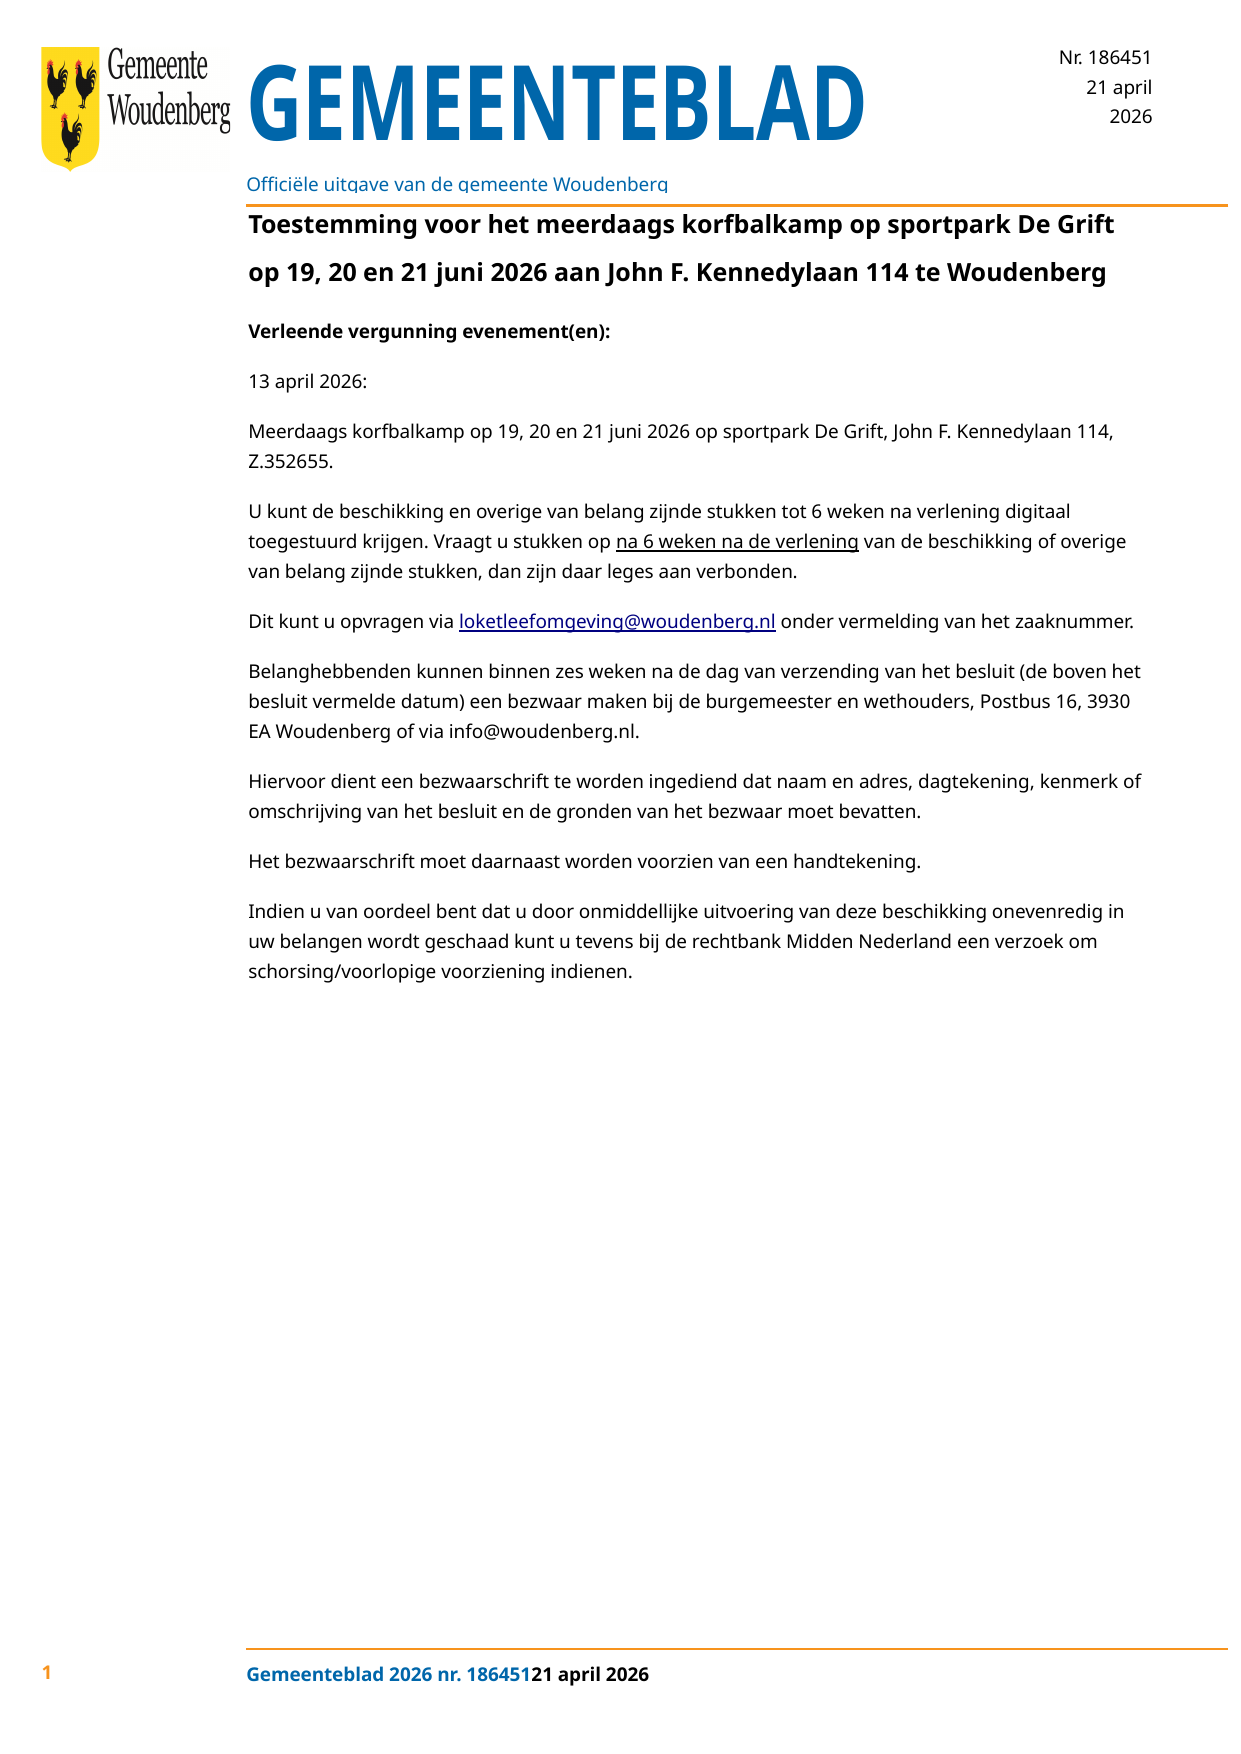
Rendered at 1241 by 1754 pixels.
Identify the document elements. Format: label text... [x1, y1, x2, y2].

text Verleende vergunning evenement(en): [248, 318, 1152, 344]
text Het bezwaarschrift moet daarnaast worden voorzien van een handtekening. [248, 848, 1152, 874]
picture [41, 47, 231, 172]
text Belanghebbenden kunnen binnen zes weken na de dag van verzending van het besluit (de boven het besluit vermelde datum) een bezwaar maken bij de burgemeester en wethouders, Postbus 16, 3930 EA Woudenberg of via info@woudenberg.nl. [248, 659, 1152, 744]
text U kunt de beschikking en overige van belang zijnde stukken tot 6 weken na verlening digitaal toegestuurd krijgen. Vraagt u stukken op na 6 weken na de verlening van de beschikking of overige van belang zijnde stukken, dan zijn daar leges aan verbonden. [248, 499, 1152, 584]
text Toestemming voor het meerdaags korfbalkamp op sportpark De Grift op 19, 20 en 21 juni 2026 aan John F. Kennedylaan 114 te Woudenberg [248, 207, 1152, 288]
text Hiervoor dient een bezwaarschrift te worden ingediend dat naam en adres, dagtekening, kenmerk of omschrijving van het besluit en de gronden van het bezwaar moet bevatten. [248, 768, 1152, 824]
text Indien u van oordeel bent dat u door onmiddellijke uitvoering van deze beschikking onevenredig in uw belangen wordt geschaad kunt u tevens bij de rechtbank Midden Nederland een verzoek om schorsing/voorlopige voorziening indienen. [248, 899, 1152, 984]
text Meerdaags korfbalkamp op 19, 20 en 21 juni 2026 op sportpark De Grift, John F. Kennedylaan 114, Z.352655. [248, 419, 1152, 474]
text Dit kunt u opvragen via loketleefomgeving@woudenberg.nl onder vermelding van het zaaknummer. [248, 608, 1152, 634]
text 13 april 2026: [248, 368, 1152, 394]
